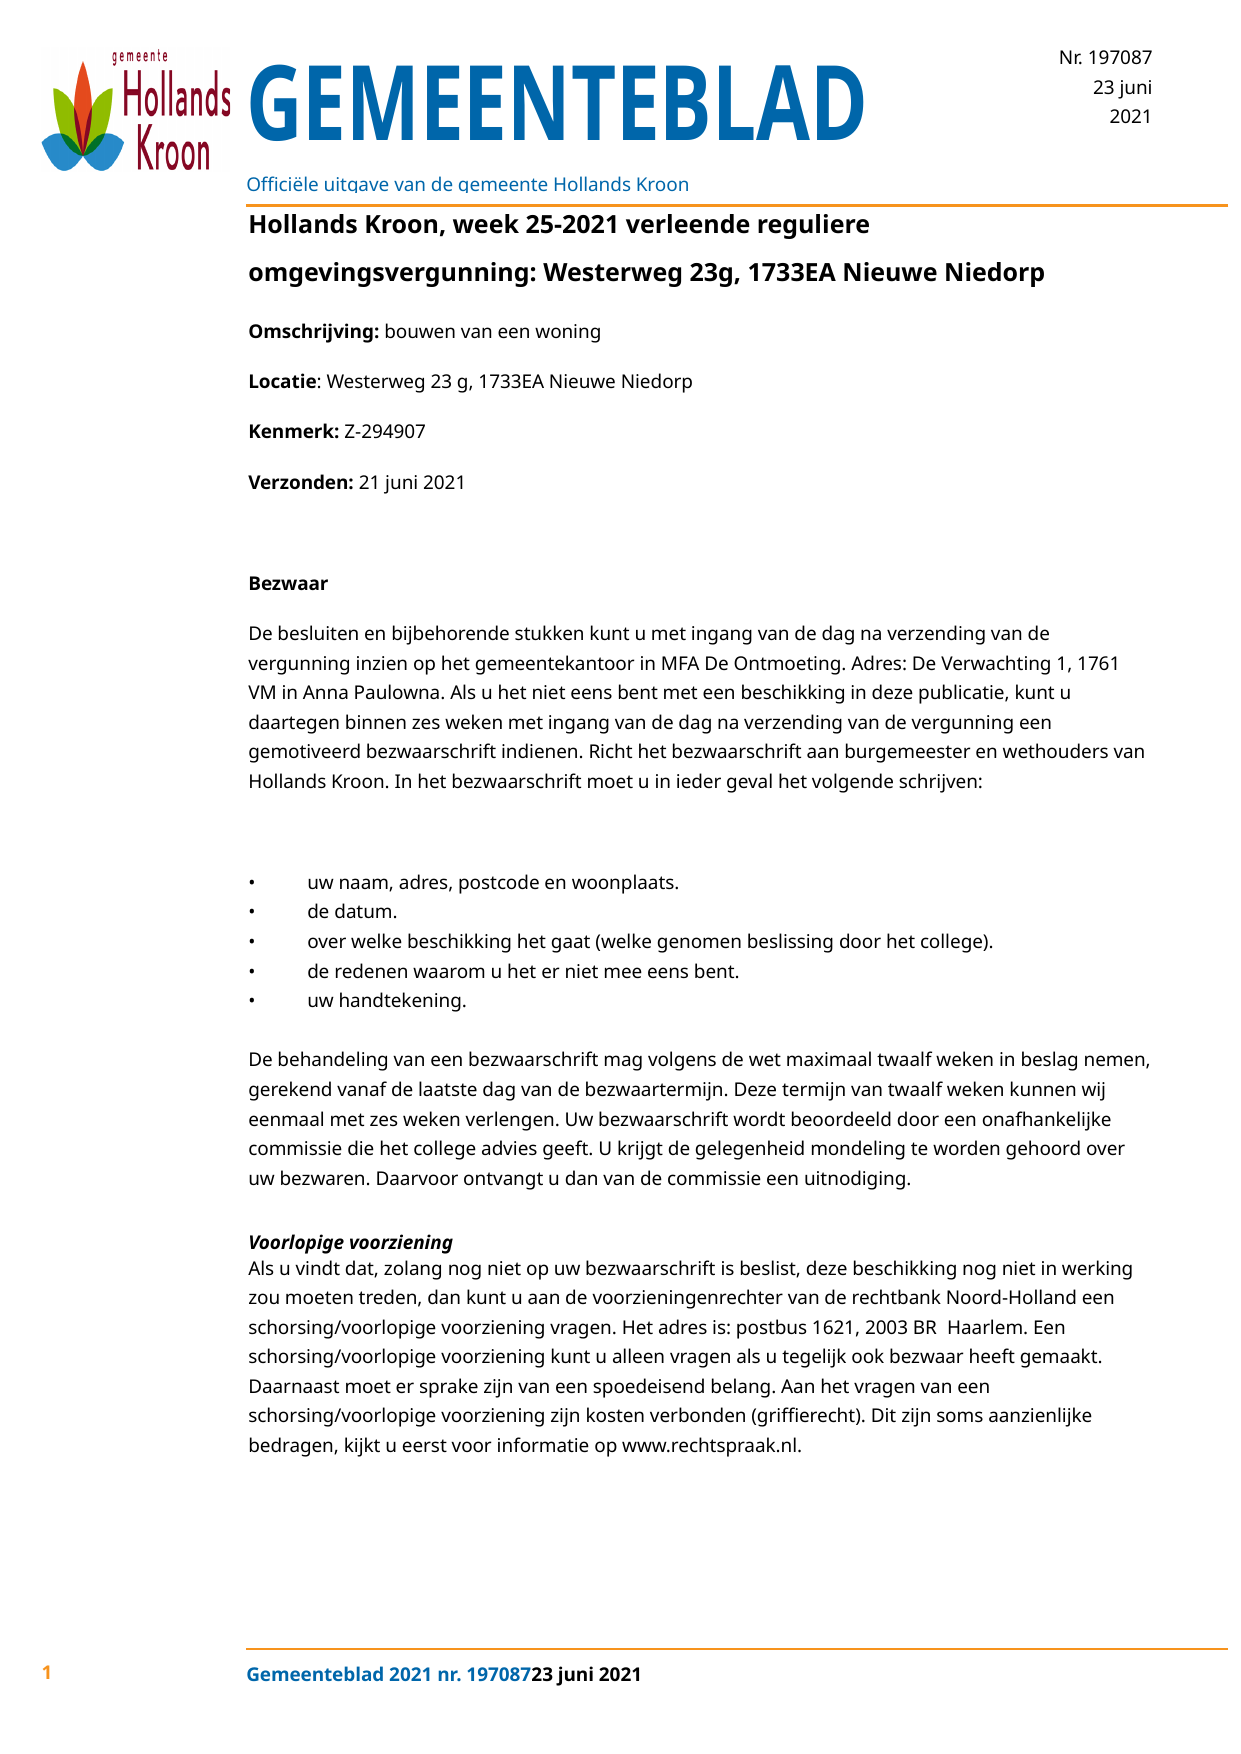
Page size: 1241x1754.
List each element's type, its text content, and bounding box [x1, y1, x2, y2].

list uw naam, adres, postcode en woonplaats. [248, 869, 1152, 895]
list uw handtekening. [248, 987, 1152, 1013]
text Hollands Kroon, week 25-2021 verleende reguliere omgevingsvergunning: Westerweg 23g, 1733EA Nieuwe Niedorp [248, 207, 1152, 288]
picture [41, 47, 231, 172]
list de datum. [248, 899, 1152, 924]
text Verzonden: 21 juni 2021 [248, 469, 1152, 495]
text Kenmerk: Z-294907 [248, 419, 1152, 444]
list over welke beschikking het gaat (welke genomen beslissing door het college). [248, 928, 1152, 954]
text Als u vindt dat, zolang nog niet op uw bezwaarschrift is beslist, deze beschikking nog niet in werking zou moeten treden, dan kunt u aan de voorzieningenrechter van de rechtbank Noord-Holland een schorsing/voorlopige voorziening vragen. Het adres is: postbus 1621, 2003 BR Haarlem. Een schorsing/voorlopige voorziening kunt u alleen vragen als u tegelijk ook bezwaar heeft gemaakt. Daarnaast moet er sprake zijn van een spoedeisend belang. Aan het vragen van een schorsing/voorlopige voorziening zijn kosten verbonden (griffierecht). Dit zijn soms aanzienlijke bedragen, kijkt u eerst voor informatie op www.rechtspraak.nl. [248, 1255, 1152, 1458]
text Bezwaar [248, 570, 1152, 596]
text De behandeling van een bezwaarschrift mag volgens de wet maximaal twaalf weken in beslag nemen, gerekend vanaf de laatste dag van de bezwaartermijn. Deze termijn van twaalf weken kunnen wij eenmaal met zes weken verlengen. Uw bezwaarschrift wordt beoordeeld door een onafhankelijke commissie die het college advies geeft. U krijgt de gelegenheid mondeling te worden gehoord over uw bezwaren. Daarvoor ontvangt u dan van de commissie een uitnodiging. [248, 1047, 1152, 1191]
text De besluiten en bijbehorende stukken kunt u met ingang van de dag na verzending van de vergunning inzien op het gemeentekantoor in MFA De Ontmoeting. Adres: De Verwachting 1, 1761 VM in Anna Paulowna. Als u het niet eens bent met een beschikking in deze publicatie, kunt u daartegen binnen zes weken met ingang van de dag na verzending van de vergunning een gemotiveerd bezwaarschrift indienen. Richt het bezwaarschrift aan burgemeester en wethouders van Hollands Kroon. In het bezwaarschrift moet u in ieder geval het volgende schrijven: [248, 620, 1152, 794]
text Locatie: Westerweg 23 g, 1733EA Nieuwe Niedorp [248, 368, 1152, 394]
text Voorlopige voorziening [248, 1229, 1152, 1255]
text Omschrijving: bouwen van een woning [248, 318, 1152, 344]
list de redenen waarom u het er niet mee eens bent. [248, 958, 1152, 984]
